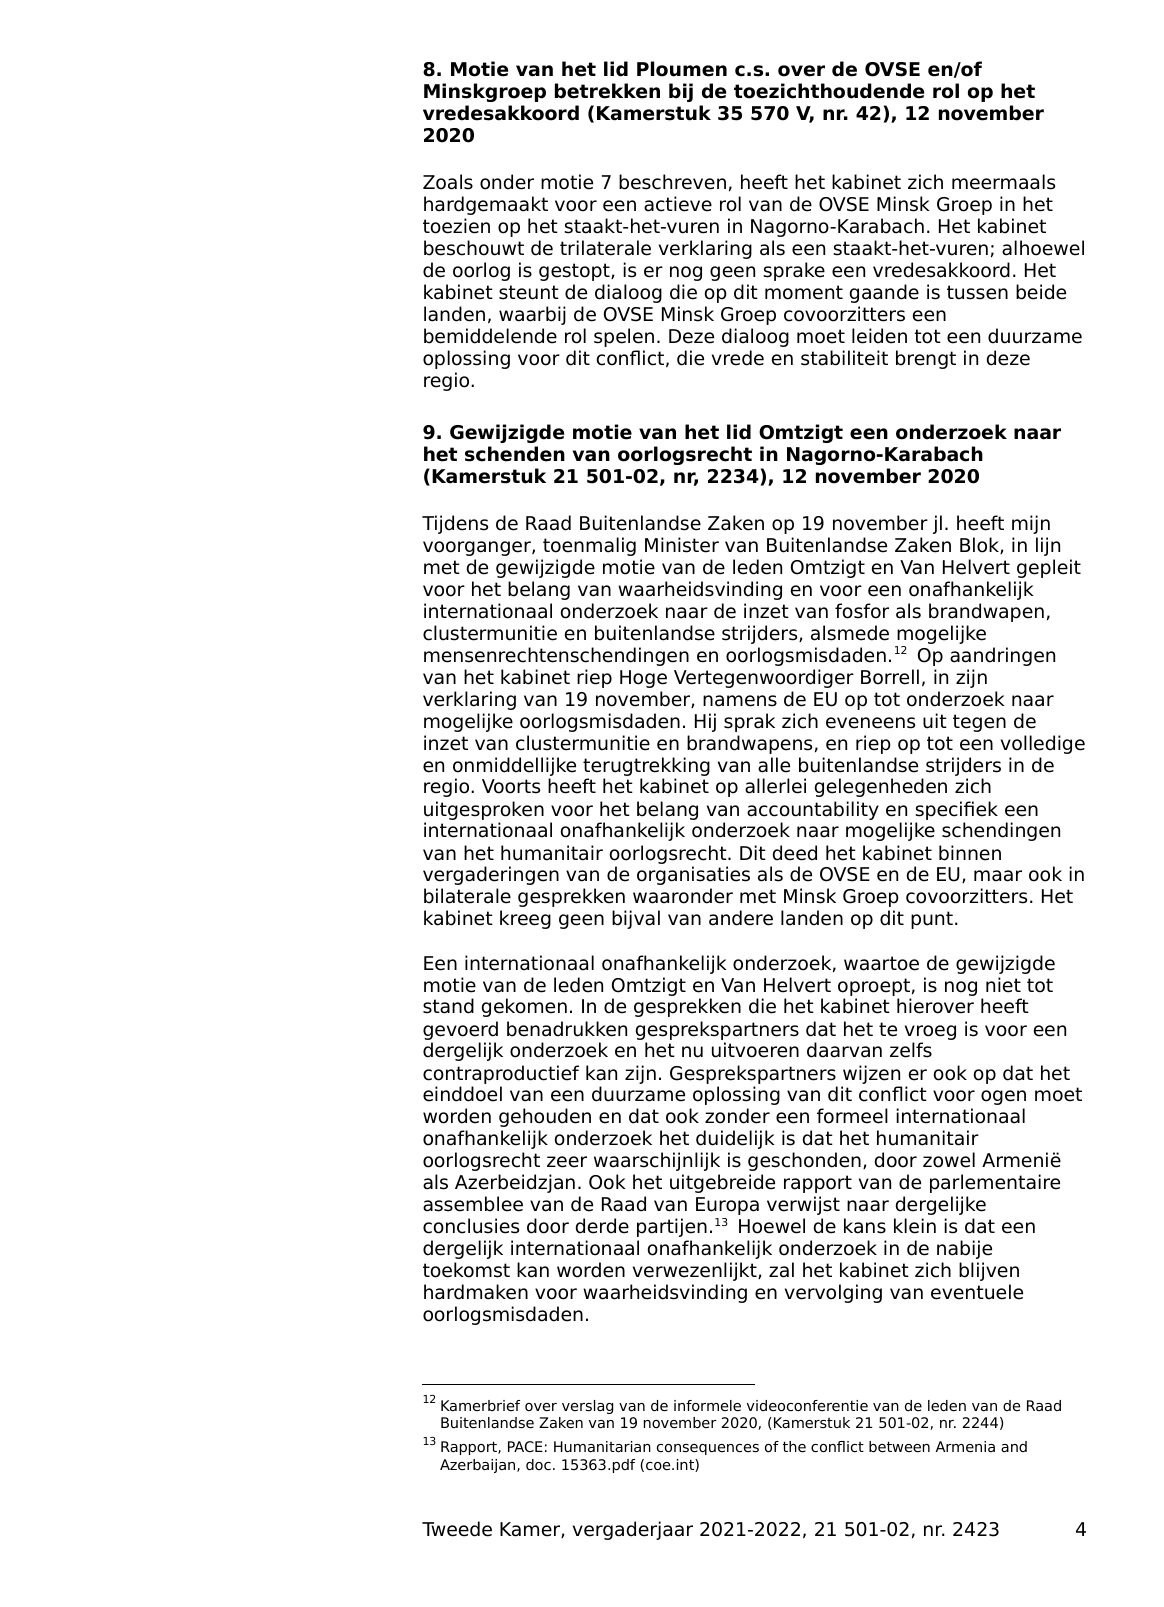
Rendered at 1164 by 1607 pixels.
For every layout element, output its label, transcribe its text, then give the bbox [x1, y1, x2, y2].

text Zoals onder motie 7 beschreven, heeft het kabinet zich meermaals hardgemaakt voor een actieve rol van de OVSE Minsk Groep in het toezien op het staakt-het-vuren in Nagorno-Karabach. Het kabinet beschouwt de trilaterale verklaring als een staakt-het-vuren; alhoewel de oorlog is gestopt, is er nog geen sprake een vredesakkoord. Het kabinet steunt de dialoog die op dit moment gaande is tussen beide landen, waarbij de OVSE Minsk Groep covoorzitters een bemiddelende rol spelen. Deze dialoog moet leiden tot een duurzame oplossing voor dit conflict, die vrede en stabiliteit brengt in deze regio. [422, 172, 1087, 392]
text Rapport, PACE: Humanitarian consequences of the conflict between Armenia and Azerbaijan, doc. 15363.pdf (coe.int) [422, 1435, 1087, 1474]
subtitle 8. Motie van het lid Ploumen c.s. over de OVSE en/of Minskgroep betrekken bij de toezichthoudende rol op het vredesakkoord (Kamerstuk 35 570 V, nr. 42), 12 november 2020 [422, 59, 1087, 147]
text Tijdens de Raad Buitenlandse Zaken op 19 november jl. heeft mijn voorganger, toenmalig Minister van Buitenlandse Zaken Blok, in lijn met de gewijzigde motie van de leden Omtzigt en Van Helvert gepleit voor het belang van waarheidsvinding en voor een onafhankelijk internationaal onderzoek naar de inzet van fosfor als brandwapen, clustermunitie en buitenlandse strijders, alsmede mogelijke mensenrechtenschendingen en oorlogsmisdaden. Op aandringen van het kabinet riep Hoge Vertegenwoordiger Borrell, in zijn verklaring van 19 november, namens de EU op tot onderzoek naar mogelijke oorlogsmisdaden. Hij sprak zich eveneens uit tegen de inzet van clustermunitie en brandwapens, en riep op tot een volledige en onmiddellijke terugtrekking van alle buitenlandse strijders in de regio. Voorts heeft het kabinet op allerlei gelegenheden zich uitgesproken voor het belang van accountability en specifiek een internationaal onafhankelijk onderzoek naar mogelijke schendingen van het humanitair oorlogsrecht. Dit deed het kabinet binnen vergaderingen van de organisaties als de OVSE en de EU, maar ook in bilaterale gesprekken waaronder met Minsk Groep covoorzitters. Het kabinet kreeg geen bijval van andere landen op dit punt. [422, 513, 1087, 930]
subtitle 9. Gewijzigde motie van het lid Omtzigt een onderzoek naar het schenden van oorlogsrecht in Nagorno-Karabach (Kamerstuk 21 501-02, nr, 2234), 12 november 2020 [422, 422, 1087, 488]
text Een internationaal onafhankelijk onderzoek, waartoe de gewijzigde motie van de leden Omtzigt en Van Helvert oproept, is nog niet tot stand gekomen. In de gesprekken die het kabinet hierover heeft gevoerd benadrukken gesprekspartners dat het te vroeg is voor een dergelijk onderzoek en het nu uitvoeren daarvan zelfs contraproductief kan zijn. Gesprekspartners wijzen er ook op dat het einddoel van een duurzame oplossing van dit conflict voor ogen moet worden gehouden en dat ook zonder een formeel internationaal onafhankelijk onderzoek het duidelijk is dat het humanitair oorlogsrecht zeer waarschijnlijk is geschonden, door zowel Armenië als Azerbeidzjan. Ook het uitgebreide rapport van de parlementaire assemblee van de Raad van Europa verwijst naar dergelijke conclusies door derde partijen. Hoewel de kans klein is dat een dergelijk internationaal onafhankelijk onderzoek in de nabije toekomst kan worden verwezenlijkt, zal het kabinet zich blijven hardmaken voor waarheidsvinding en vervolging van eventuele oorlogsmisdaden. [422, 952, 1087, 1326]
text Kamerbrief over verslag van de informele videoconferentie van de leden van de Raad Buitenlandse Zaken van 19 november 2020, (Kamerstuk 21 501-02, nr. 2244) [422, 1393, 1087, 1432]
